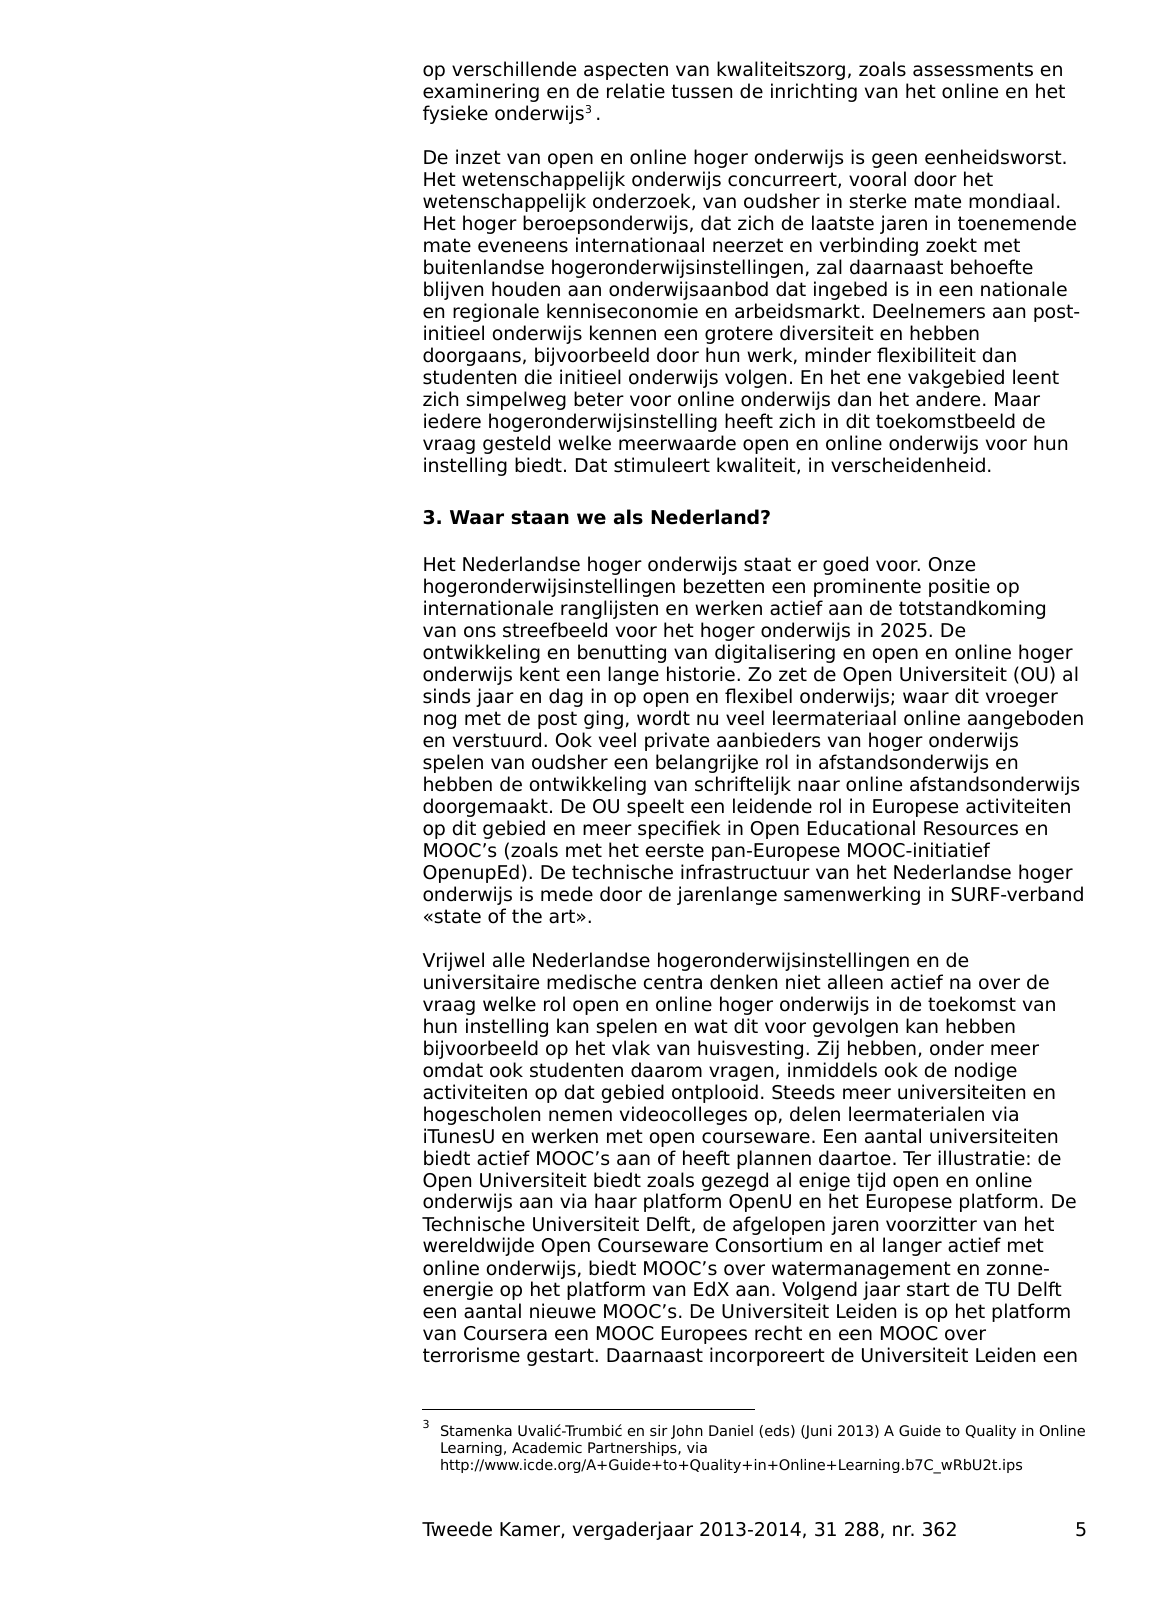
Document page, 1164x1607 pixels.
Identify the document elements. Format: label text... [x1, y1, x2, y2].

text op verschillende aspecten van kwaliteitszorg, zoals assessments en examinering en de relatie tussen de inrichting van het online en het fysieke onderwijs. [422, 59, 1087, 125]
text Het Nederlandse hoger onderwijs staat er goed voor. Onze hogeronderwijsinstellingen bezetten een prominente positie op internationale ranglijsten en werken actief aan de totstandkoming van ons streefbeeld voor het hoger onderwijs in 2025. De ontwikkeling en benutting van digitalisering en open en online hoger onderwijs kent een lange historie. Zo zet de Open Universiteit (OU) al sinds jaar en dag in op open en flexibel onderwijs; waar dit vroeger nog met de post ging, wordt nu veel leermateriaal online aangeboden en verstuurd. Ook veel private aanbieders van hoger onderwijs spelen van oudsher een belangrijke rol in afstandsonderwijs en hebben de ontwikkeling van schriftelijk naar online afstandsonderwijs doorgemaakt. De OU speelt een leidende rol in Europese activiteiten op dit gebied en meer specifiek in Open Educational Resources en MOOC’s (zoals met het eerste pan-Europese MOOC-initiatief OpenupEd). De technische infrastructuur van het Nederlandse hoger onderwijs is mede door de jarenlange samenwerking in SURF-verband «state of the art». [422, 554, 1087, 927]
text De inzet van open en online hoger onderwijs is geen eenheidsworst. Het wetenschappelijk onderwijs concurreert, vooral door het wetenschappelijk onderzoek, van oudsher in sterke mate mondiaal. Het hoger beroepsonderwijs, dat zich de laatste jaren in toenemende mate eveneens internationaal neerzet en verbinding zoekt met buitenlandse hogeronderwijsinstellingen, zal daarnaast behoefte blijven houden aan onderwijsaanbod dat ingebed is in een nationale en regionale kenniseconomie en arbeidsmarkt. Deelnemers aan post-initieel onderwijs kennen een grotere diversiteit en hebben doorgaans, bijvoorbeeld door hun werk, minder flexibiliteit dan studenten die initieel onderwijs volgen. En het ene vakgebied leent zich simpelweg beter voor online onderwijs dan het andere. Maar iedere hogeronderwijsinstelling heeft zich in dit toekomstbeeld de vraag gesteld welke meerwaarde open en online onderwijs voor hun instelling biedt. Dat stimuleert kwaliteit, in verscheidenheid. [422, 147, 1087, 477]
text Stamenka Uvalić-Trumbić en sir John Daniel (eds) (Juni 2013) A Guide to Quality in Online Learning, Academic Partnerships, via http://www.icde.org/A+Guide+to+Quality+in+Online+Learning.b7C_wRbU2t.ips [422, 1418, 1087, 1474]
text Vrijwel alle Nederlandse hogeronderwijsinstellingen en de universitaire medische centra denken niet alleen actief na over de vraag welke rol open en online hoger onderwijs in de toekomst van hun instelling kan spelen en wat dit voor gevolgen kan hebben bijvoorbeeld op het vlak van huisvesting. Zij hebben, onder meer omdat ook studenten daarom vragen, inmiddels ook de nodige activiteiten op dat gebied ontplooid. Steeds meer universiteiten en hogescholen nemen videocolleges op, delen leermaterialen via iTunesU en werken met open courseware. Een aantal universiteiten biedt actief MOOC’s aan of heeft plannen daartoe. Ter illustratie: de Open Universiteit biedt zoals gezegd al enige tijd open en online onderwijs aan via haar platform OpenU en het Europese platform. De Technische Universiteit Delft, de afgelopen jaren voorzitter van het wereldwijde Open Courseware Consortium en al langer actief met online onderwijs, biedt MOOC’s over watermanagement en zonne-energie op het platform van EdX aan. Volgend jaar start de TU Delft een aantal nieuwe MOOC’s. De Universiteit Leiden is op het platform van Coursera een MOOC Europees recht en een MOOC over terrorisme gestart. Daarnaast incorporeert de Universiteit Leiden een [422, 950, 1087, 1367]
subtitle 3. Waar staan we als Nederland? [422, 507, 1087, 529]
